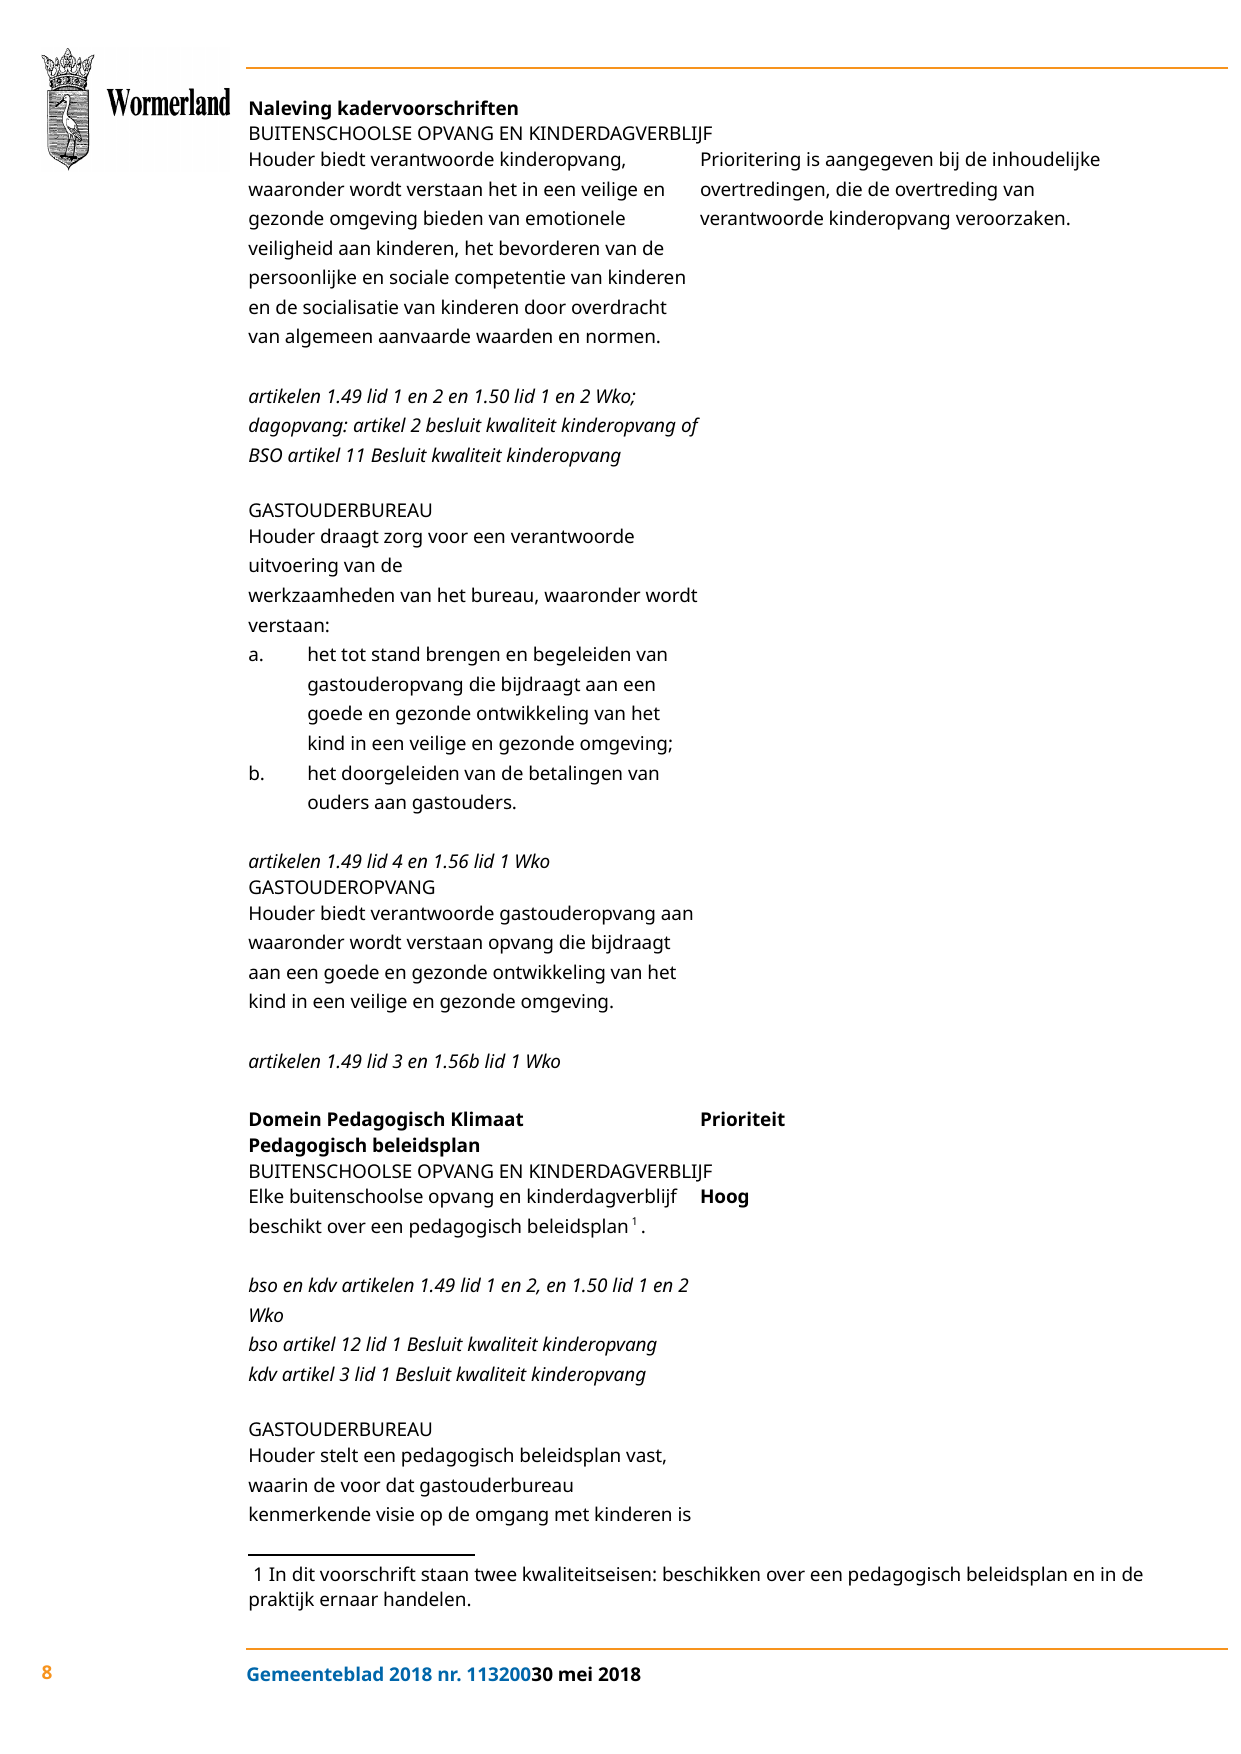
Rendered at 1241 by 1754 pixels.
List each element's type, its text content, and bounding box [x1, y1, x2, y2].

table_cell BUITENSCHOOLSE OPVANG EN KINDERDAGVERBLIJF [248, 1158, 1152, 1184]
table_cell Houder draagt zorg voor een verantwoorde uitvoering van de werkzaamheden van het bureau, waaronder wordt verstaan: het tot stand brengen en begeleiden van gastouderopvang die bijdraagt aan een goede en gezonde ontwikkeling van het kind in een veilige en gezonde omgeving; het doorgeleiden van de betalingen van ouders aan gastouders. artikelen 1.49 lid 4 en 1.56 lid 1 Wko [248, 523, 700, 874]
table_cell Houder stelt een pedagogisch beleidsplan vast, waarin de voor dat gastouderbureau kenmerkende visie op de omgang met kinderen is [248, 1442, 700, 1527]
table_cell Houder biedt verantwoorde gastouderopvang aan waaronder wordt verstaan opvang die bijdraagt aan een goede en gezonde ontwikkeling van het kind in een veilige en gezonde omgeving. artikelen 1.49 lid 3 en 1.56b lid 1 Wko [248, 900, 700, 1074]
table_cell Hoog [700, 1184, 1152, 1527]
table_cell Pedagogisch beleidsplan [248, 1132, 1152, 1158]
table_cell Houder biedt verantwoorde kinderopvang, waaronder wordt verstaan het in een veilige en gezonde omgeving bieden van emotionele veiligheid aan kinderen, het bevorderen van de persoonlijke en sociale competentie van kinderen en de socialisatie van kinderen door overdracht van algemeen aanvaarde waarden en normen. artikelen 1.49 lid 1 en 2 en 1.50 lid 1 en 2 Wko; dagopvang: artikel 2 besluit kwaliteit kinderopvang of BSO artikel 11 Besluit kwaliteit kinderopvang [248, 146, 700, 497]
table_header Prioriteit [700, 1107, 1152, 1132]
table_cell GASTOUDERBUREAU [248, 1417, 700, 1442]
table_cell Elke buitenschoolse opvang en kinderdagverblijf beschikt over een pedagogisch beleidsplan. bso en kdv artikelen 1.49 lid 1 en 2, en 1.50 lid 1 en 2 Wko bso artikel 12 lid 1 Besluit kwaliteit kinderopvang kdv artikel 3 lid 1 Besluit kwaliteit kinderopvang [248, 1184, 700, 1417]
table_cell BUITENSCHOOLSE OPVANG EN KINDERDAGVERBLIJF [248, 121, 1152, 146]
table_cell Prioritering is aangegeven bij de inhoudelijke overtredingen, die de overtreding van verantwoorde kinderopvang veroorzaken. [700, 146, 1152, 1074]
table_cell GASTOUDERBUREAU [248, 498, 700, 523]
table_header Domein Pedagogisch Klimaat [248, 1107, 700, 1132]
table_header Naleving kadervoorschriften [248, 95, 1152, 121]
picture [41, 47, 231, 172]
table_cell GASTOUDEROPVANG [248, 874, 700, 900]
